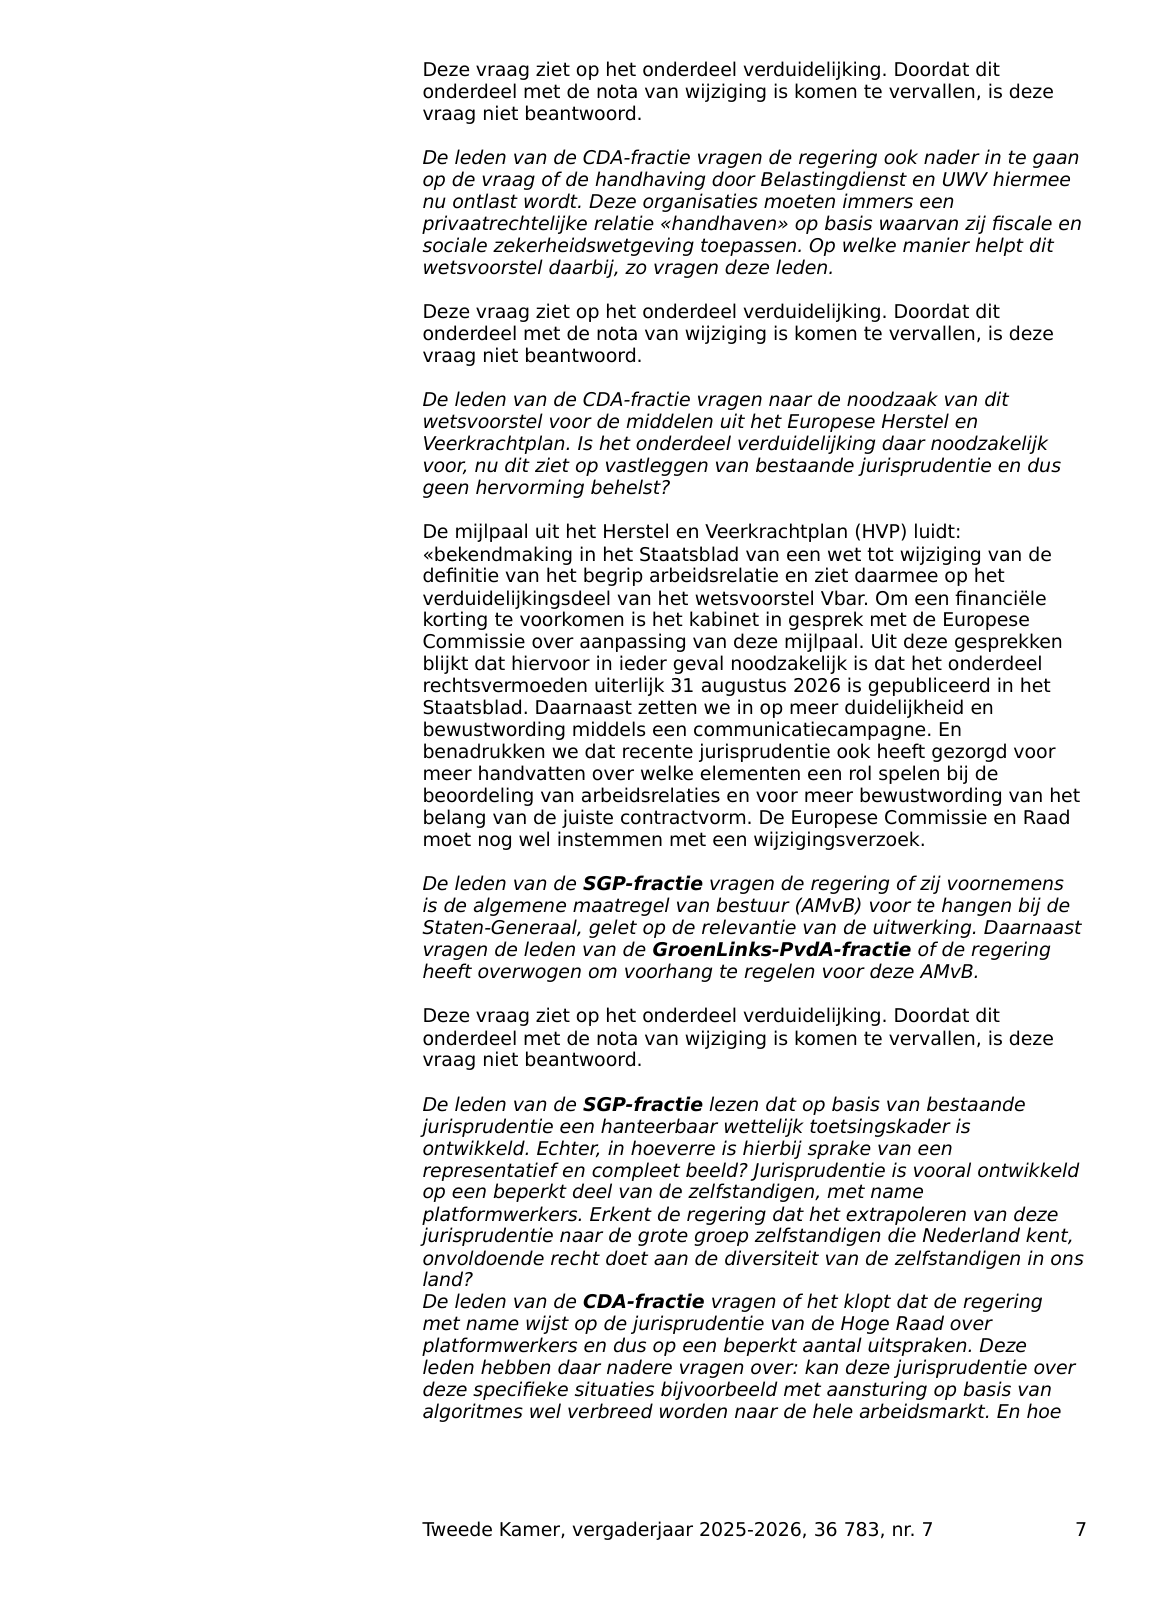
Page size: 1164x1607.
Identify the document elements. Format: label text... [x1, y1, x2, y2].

text De leden van de CDA-fractie vragen de regering ook nader in te gaan op de vraag of de handhaving door Belastingdienst en UWV hiermee nu ontlast wordt. Deze organisaties moeten immers een privaatrechtelijke relatie «handhaven» op basis waarvan zij fiscale en sociale zekerheidswetgeving toepassen. Op welke manier helpt dit wetsvoorstel daarbij, zo vragen deze leden. [422, 147, 1087, 279]
text Deze vraag ziet op het onderdeel verduidelijking. Doordat dit onderdeel met de nota van wijziging is komen te vervallen, is deze vraag niet beantwoord. [422, 1005, 1087, 1071]
text De leden van de CDA-fractie vragen of het klopt dat de regering met name wijst op de jurisprudentie van de Hoge Raad over platformwerkers en dus op een beperkt aantal uitspraken. Deze leden hebben daar nadere vragen over: kan deze jurisprudentie over deze specifieke situaties bijvoorbeeld met aansturing op basis van algoritmes wel verbreed worden naar de hele arbeidsmarkt. En hoe [422, 1291, 1087, 1423]
text Deze vraag ziet op het onderdeel verduidelijking. Doordat dit onderdeel met de nota van wijziging is komen te vervallen, is deze vraag niet beantwoord. [422, 301, 1087, 367]
text Deze vraag ziet op het onderdeel verduidelijking. Doordat dit onderdeel met de nota van wijziging is komen te vervallen, is deze vraag niet beantwoord. [422, 59, 1087, 125]
text De leden van de CDA-fractie vragen naar de noodzaak van dit wetsvoorstel voor de middelen uit het Europese Herstel en Veerkrachtplan. Is het onderdeel verduidelijking daar noodzakelijk voor, nu dit ziet op vastleggen van bestaande jurisprudentie en dus geen hervorming behelst? [422, 389, 1087, 499]
text De mijlpaal uit het Herstel en Veerkrachtplan (HVP) luidt: «bekendmaking in het Staatsblad van een wet tot wijziging van de definitie van het begrip arbeidsrelatie en ziet daarmee op het verduidelijkingsdeel van het wetsvoorstel Vbar. Om een financiële korting te voorkomen is het kabinet in gesprek met de Europese Commissie over aanpassing van deze mijlpaal. Uit deze gesprekken blijkt dat hiervoor in ieder geval noodzakelijk is dat het onderdeel rechtsvermoeden uiterlijk 31 augustus 2026 is gepubliceerd in het Staatsblad. Daarnaast zetten we in op meer duidelijkheid en bewustwording middels een communicatiecampagne. En benadrukken we dat recente jurisprudentie ook heeft gezorgd voor meer handvatten over welke elementen een rol spelen bij de beoordeling van arbeidsrelaties en voor meer bewustwording van het belang van de juiste contractvorm. De Europese Commissie en Raad moet nog wel instemmen met een wijzigingsverzoek. [422, 521, 1087, 851]
text De leden van de SGP-fractie lezen dat op basis van bestaande jurisprudentie een hanteerbaar wettelijk toetsingskader is ontwikkeld. Echter, in hoeverre is hierbij sprake van een representatief en compleet beeld? Jurisprudentie is vooral ontwikkeld op een beperkt deel van de zelfstandigen, met name platformwerkers. Erkent de regering dat het extrapoleren van deze jurisprudentie naar de grote groep zelfstandigen die Nederland kent, onvoldoende recht doet aan de diversiteit van de zelfstandigen in ons land? [422, 1093, 1087, 1291]
text De leden van de SGP-fractie vragen de regering of zij voornemens is de algemene maatregel van bestuur (AMvB) voor te hangen bij de Staten-Generaal, gelet op de relevantie van de uitwerking. Daarnaast vragen de leden van de GroenLinks-PvdA-fractie of de regering heeft overwogen om voorhang te regelen voor deze AMvB. [422, 873, 1087, 983]
